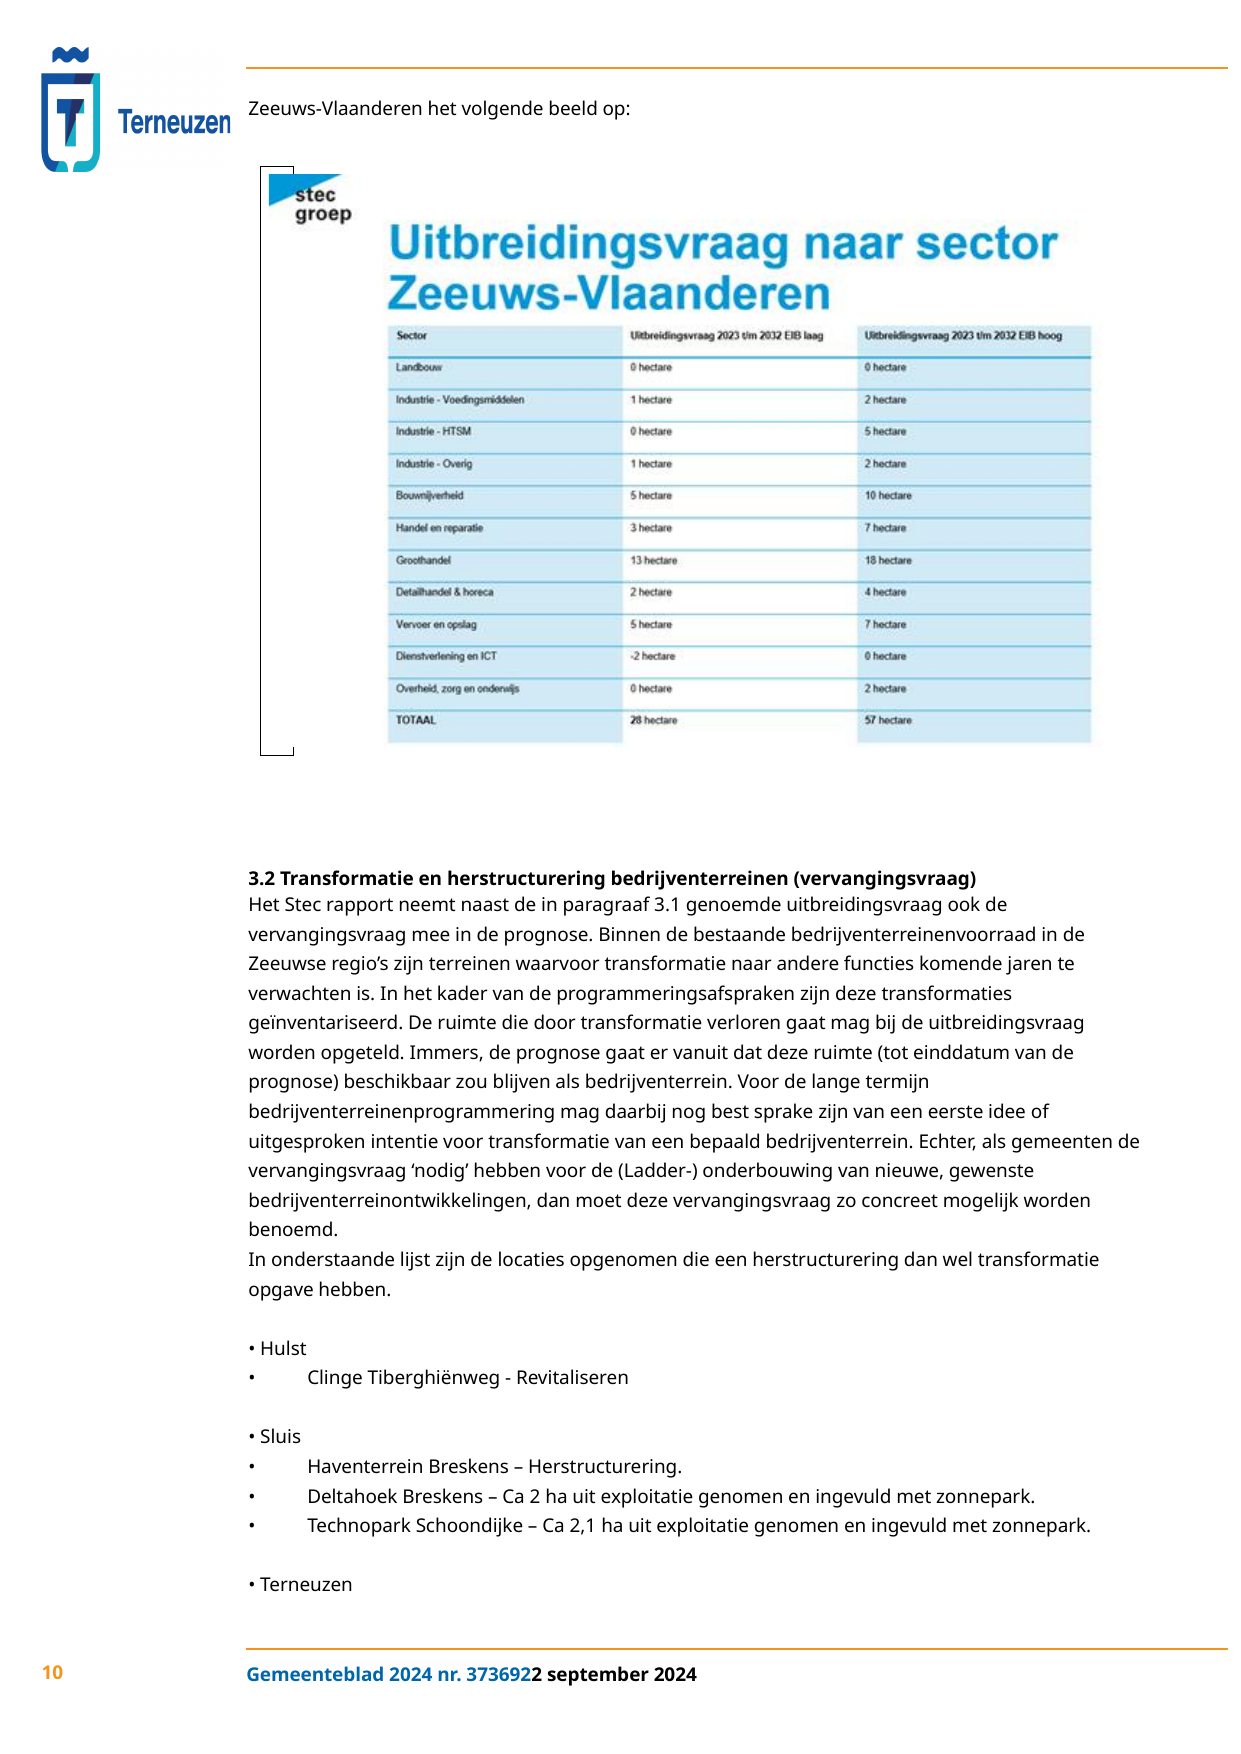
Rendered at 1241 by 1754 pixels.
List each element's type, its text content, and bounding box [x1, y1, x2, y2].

picture [268, 174, 1173, 747]
text Zeeuws-Vlaanderen het volgende beeld op: [248, 95, 1152, 121]
picture [41, 47, 231, 172]
text • Hulst [248, 1335, 1152, 1361]
list Haventerrein Breskens – Herstructurering. [248, 1453, 1152, 1479]
text • Sluis [248, 1424, 1152, 1449]
text In onderstaande lijst zijn de locaties opgenomen die een herstructurering dan wel transformatie opgave hebben. [248, 1246, 1152, 1302]
text 3.2 Transformatie en herstructurering bedrijventerreinen (vervangingsvraag) [248, 866, 1152, 891]
list Clinge Tiberghiënweg - Revitaliseren [248, 1364, 1152, 1390]
text Het Stec rapport neemt naast de in paragraaf 3.1 genoemde uitbreidingsvraag ook de vervangingsvraag mee in de prognose. Binnen de bestaande bedrijventerreinenvoorraad in de Zeeuwse regio’s zijn terreinen waarvoor transformatie naar andere functies komende jaren te verwachten is. In het kader van de programmeringsafspraken zijn deze transformaties geïnventariseerd. De ruimte die door transformatie verloren gaat mag bij de uitbreidingsvraag worden opgeteld. Immers, de prognose gaat er vanuit dat deze ruimte (tot einddatum van de prognose) beschikbaar zou blijven als bedrijventerrein. Voor de lange termijn bedrijventerreinenprogrammering mag daarbij nog best sprake zijn van een eerste idee of uitgesproken intentie voor transformatie van een bepaald bedrijventerrein. Echter, als gemeenten de vervangingsvraag ‘nodig’ hebben voor de (Ladder-) onderbouwing van nieuwe, gewenste bedrijventerreinontwikkelingen, dan moet deze vervangingsvraag zo concreet mogelijk worden benoemd. [248, 891, 1152, 1242]
text • Terneuzen [248, 1572, 1152, 1597]
list Technopark Schoondijke – Ca 2,1 ha uit exploitatie genomen en ingevuld met zonnepark. [248, 1512, 1152, 1538]
list Deltahoek Breskens – Ca 2 ha uit exploitatie genomen en ingevuld met zonnepark. [248, 1483, 1152, 1509]
